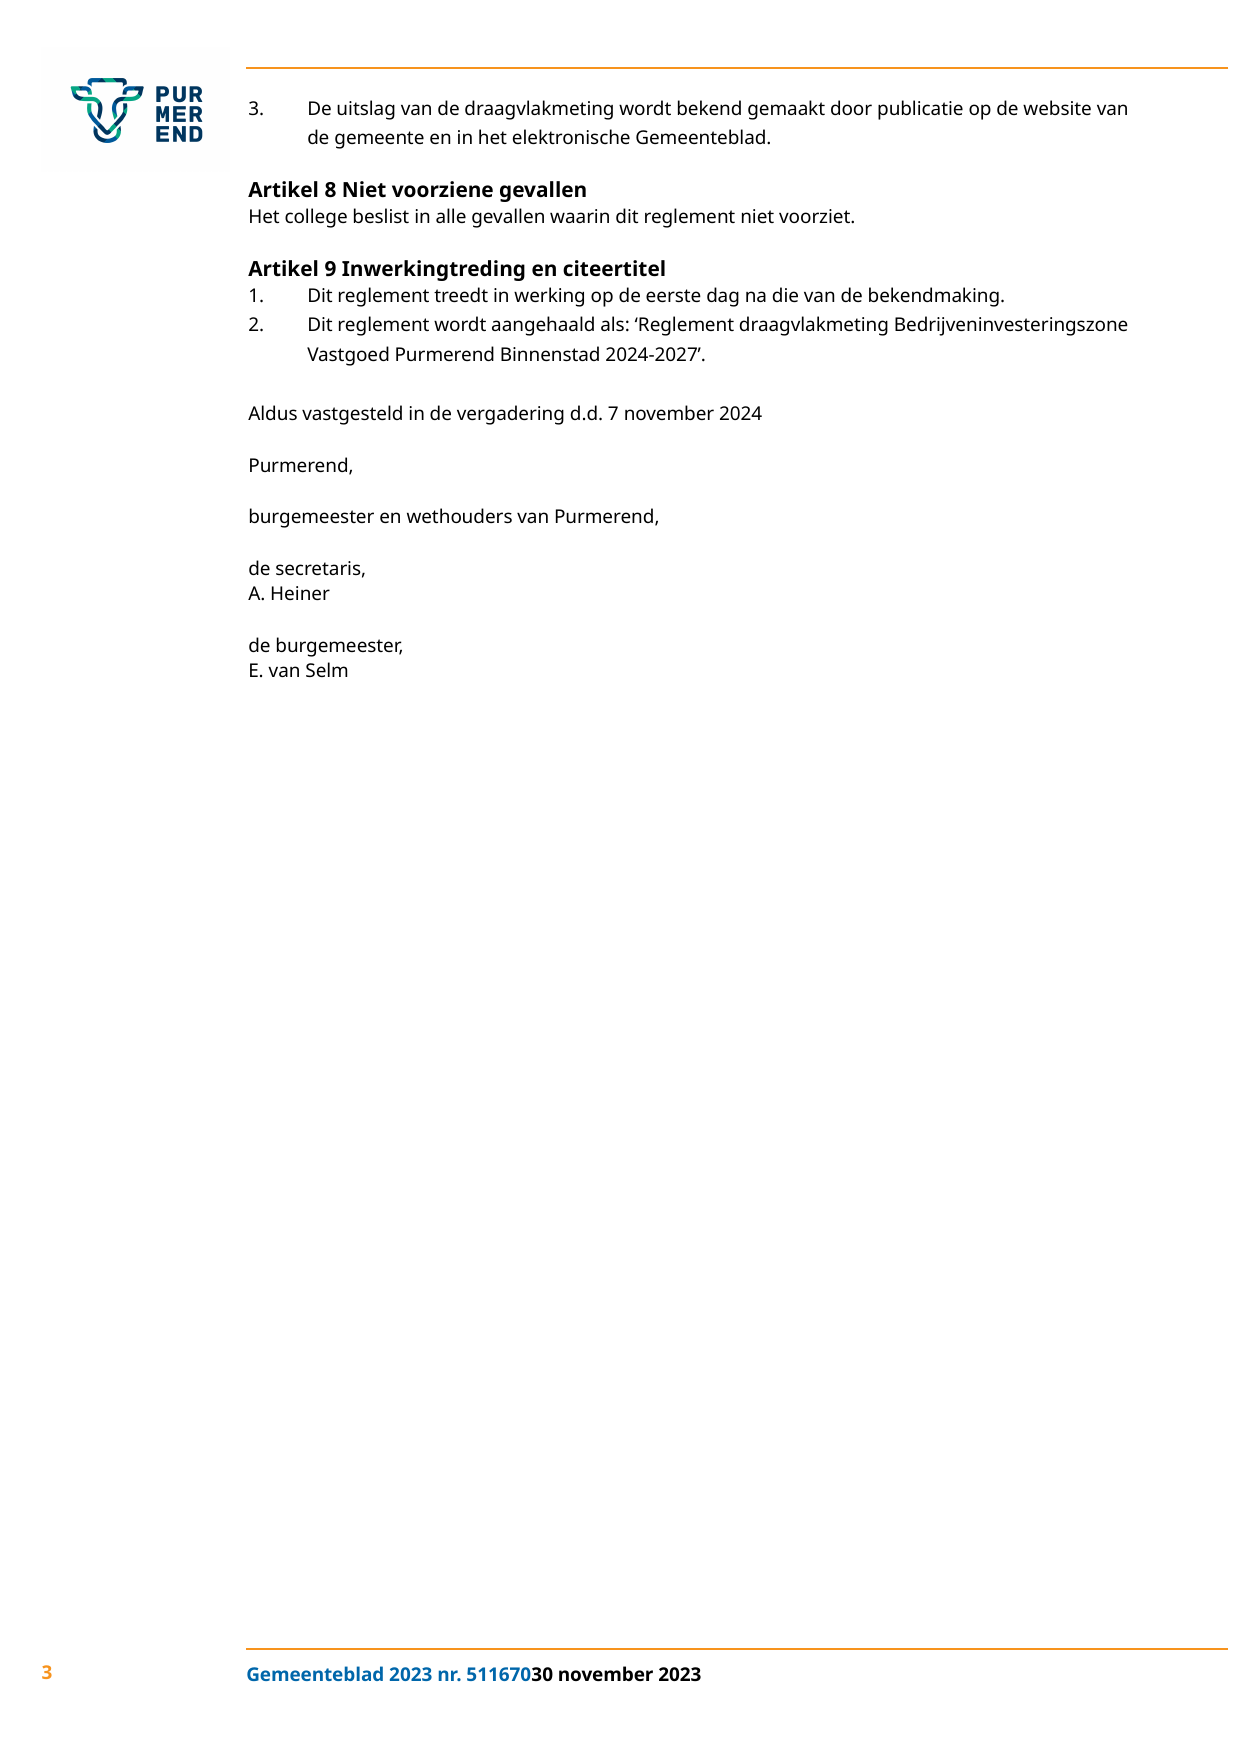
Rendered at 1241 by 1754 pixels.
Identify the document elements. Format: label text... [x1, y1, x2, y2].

text Purmerend, [248, 452, 1152, 478]
list De uitslag van de draagvlakmeting wordt bekend gemaakt door publicatie op de website van de gemeente en in het elektronische Gemeenteblad. [248, 95, 1152, 150]
text A. Heiner [248, 581, 1152, 606]
text Artikel 8 Niet voorziene gevallen [248, 175, 1152, 203]
text Het college beslist in alle gevallen waarin dit reglement niet voorziet. [248, 203, 1152, 229]
list Dit reglement treedt in werking op de eerste dag na die van de bekendmaking. [248, 282, 1152, 308]
text de burgemeester, [248, 632, 1152, 658]
list Dit reglement wordt aangehaald als: ‘Reglement draagvlakmeting Bedrijveninvesteringszone Vastgoed Purmerend Binnenstad 2024-2027’. [248, 312, 1152, 367]
text Artikel 9 Inwerkingtreding en citeertitel [248, 254, 1152, 282]
text Aldus vastgesteld in de vergadering d.d. 7 november 2024 [248, 400, 1152, 426]
picture [41, 47, 231, 172]
text burgemeester en wethouders van Purmerend, [248, 503, 1152, 529]
text de secretaris, [248, 555, 1152, 581]
text E. van Selm [248, 658, 1152, 683]
